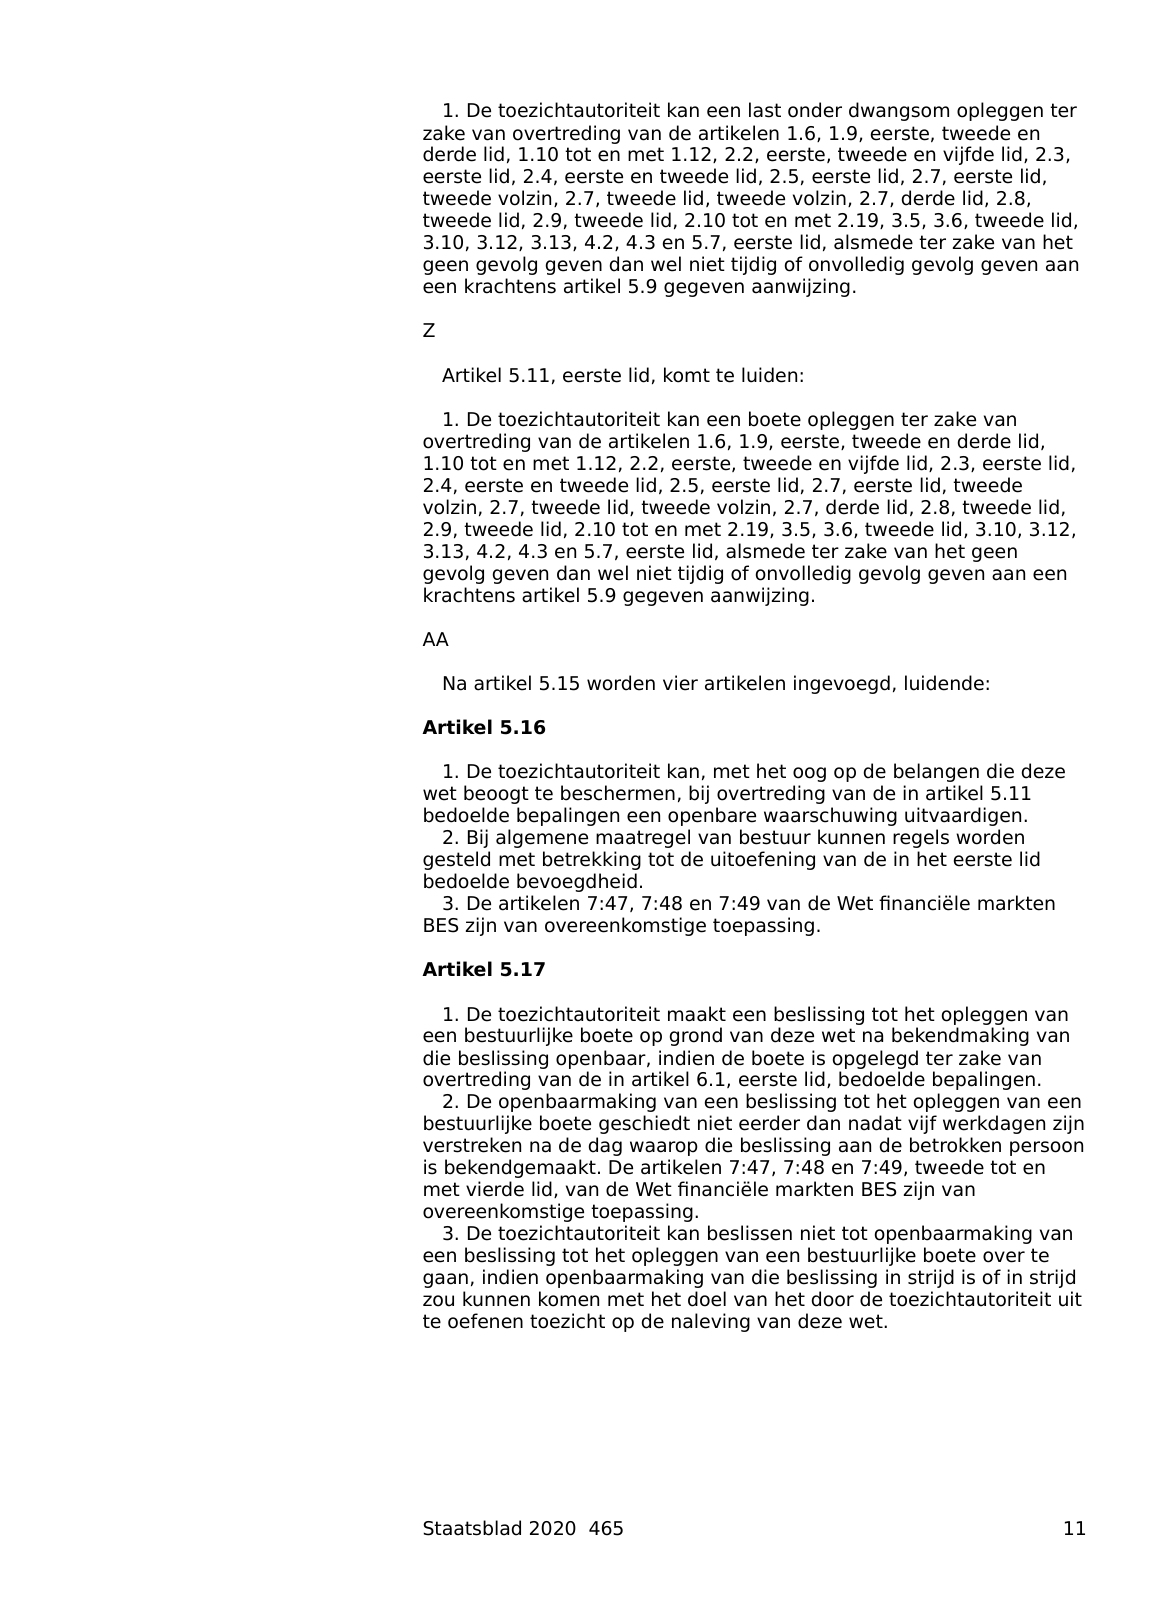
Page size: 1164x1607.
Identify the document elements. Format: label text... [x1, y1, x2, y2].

text Na artikel 5.15 worden vier artikelen ingevoegd, luidende: [422, 673, 1087, 695]
subtitle Artikel 5.17 [422, 959, 1087, 981]
text 3. De toezichtautoriteit kan beslissen niet tot openbaarmaking van een beslissing tot het opleggen van een bestuurlijke boete over te gaan, indien openbaarmaking van die beslissing in strijd is of in strijd zou kunnen komen met het doel van het door de toezichtautoriteit uit te oefenen toezicht op de naleving van deze wet. [422, 1223, 1087, 1333]
text 1. De toezichtautoriteit maakt een beslissing tot het opleggen van een bestuurlijke boete op grond van deze wet na bekendmaking van die beslissing openbaar, indien de boete is opgelegd ter zake van overtreding van de in artikel 6.1, eerste lid, bedoelde bepalingen. [422, 1003, 1087, 1091]
text 1. De toezichtautoriteit kan een boete opleggen ter zake van overtreding van de artikelen 1.6, 1.9, eerste, tweede en derde lid, 1.10 tot en met 1.12, 2.2, eerste, tweede en vijfde lid, 2.3, eerste lid, 2.4, eerste en tweede lid, 2.5, eerste lid, 2.7, eerste lid, tweede volzin, 2.7, tweede lid, tweede volzin, 2.7, derde lid, 2.8, tweede lid, 2.9, tweede lid, 2.10 tot en met 2.19, 3.5, 3.6, tweede lid, 3.10, 3.12, 3.13, 4.2, 4.3 en 5.7, eerste lid, alsmede ter zake van het geen gevolg geven dan wel niet tijdig of onvolledig gevolg geven aan een krachtens artikel 5.9 gegeven aanwijzing. [422, 409, 1087, 607]
text AA [422, 629, 1087, 651]
text 2. Bij algemene maatregel van bestuur kunnen regels worden gesteld met betrekking tot de uitoefening van de in het eerste lid bedoelde bevoegdheid. [422, 827, 1087, 893]
text Artikel 5.11, eerste lid, komt te luiden: [422, 364, 1087, 387]
text 3. De artikelen 7:47, 7:48 en 7:49 van de Wet financiële markten BES zijn van overeenkomstige toepassing. [422, 893, 1087, 937]
text 1. De toezichtautoriteit kan, met het oog op de belangen die deze wet beoogt te beschermen, bij overtreding van de in artikel 5.11 bedoelde bepalingen een openbare waarschuwing uitvaardigen. [422, 761, 1087, 827]
text Z [422, 320, 1087, 342]
text 2. De openbaarmaking van een beslissing tot het opleggen van een bestuurlijke boete geschiedt niet eerder dan nadat vijf werkdagen zijn verstreken na de dag waarop die beslissing aan de betrokken persoon is bekendgemaakt. De artikelen 7:47, 7:48 en 7:49, tweede tot en met vierde lid, van de Wet financiële markten BES zijn van overeenkomstige toepassing. [422, 1091, 1087, 1223]
subtitle Artikel 5.16 [422, 717, 1087, 739]
text 1. De toezichtautoriteit kan een last onder dwangsom opleggen ter zake van overtreding van de artikelen 1.6, 1.9, eerste, tweede en derde lid, 1.10 tot en met 1.12, 2.2, eerste, tweede en vijfde lid, 2.3, eerste lid, 2.4, eerste en tweede lid, 2.5, eerste lid, 2.7, eerste lid, tweede volzin, 2.7, tweede lid, tweede volzin, 2.7, derde lid, 2.8, tweede lid, 2.9, tweede lid, 2.10 tot en met 2.19, 3.5, 3.6, tweede lid, 3.10, 3.12, 3.13, 4.2, 4.3 en 5.7, eerste lid, alsmede ter zake van het geen gevolg geven dan wel niet tijdig of onvolledig gevolg geven aan een krachtens artikel 5.9 gegeven aanwijzing. [422, 100, 1087, 298]
